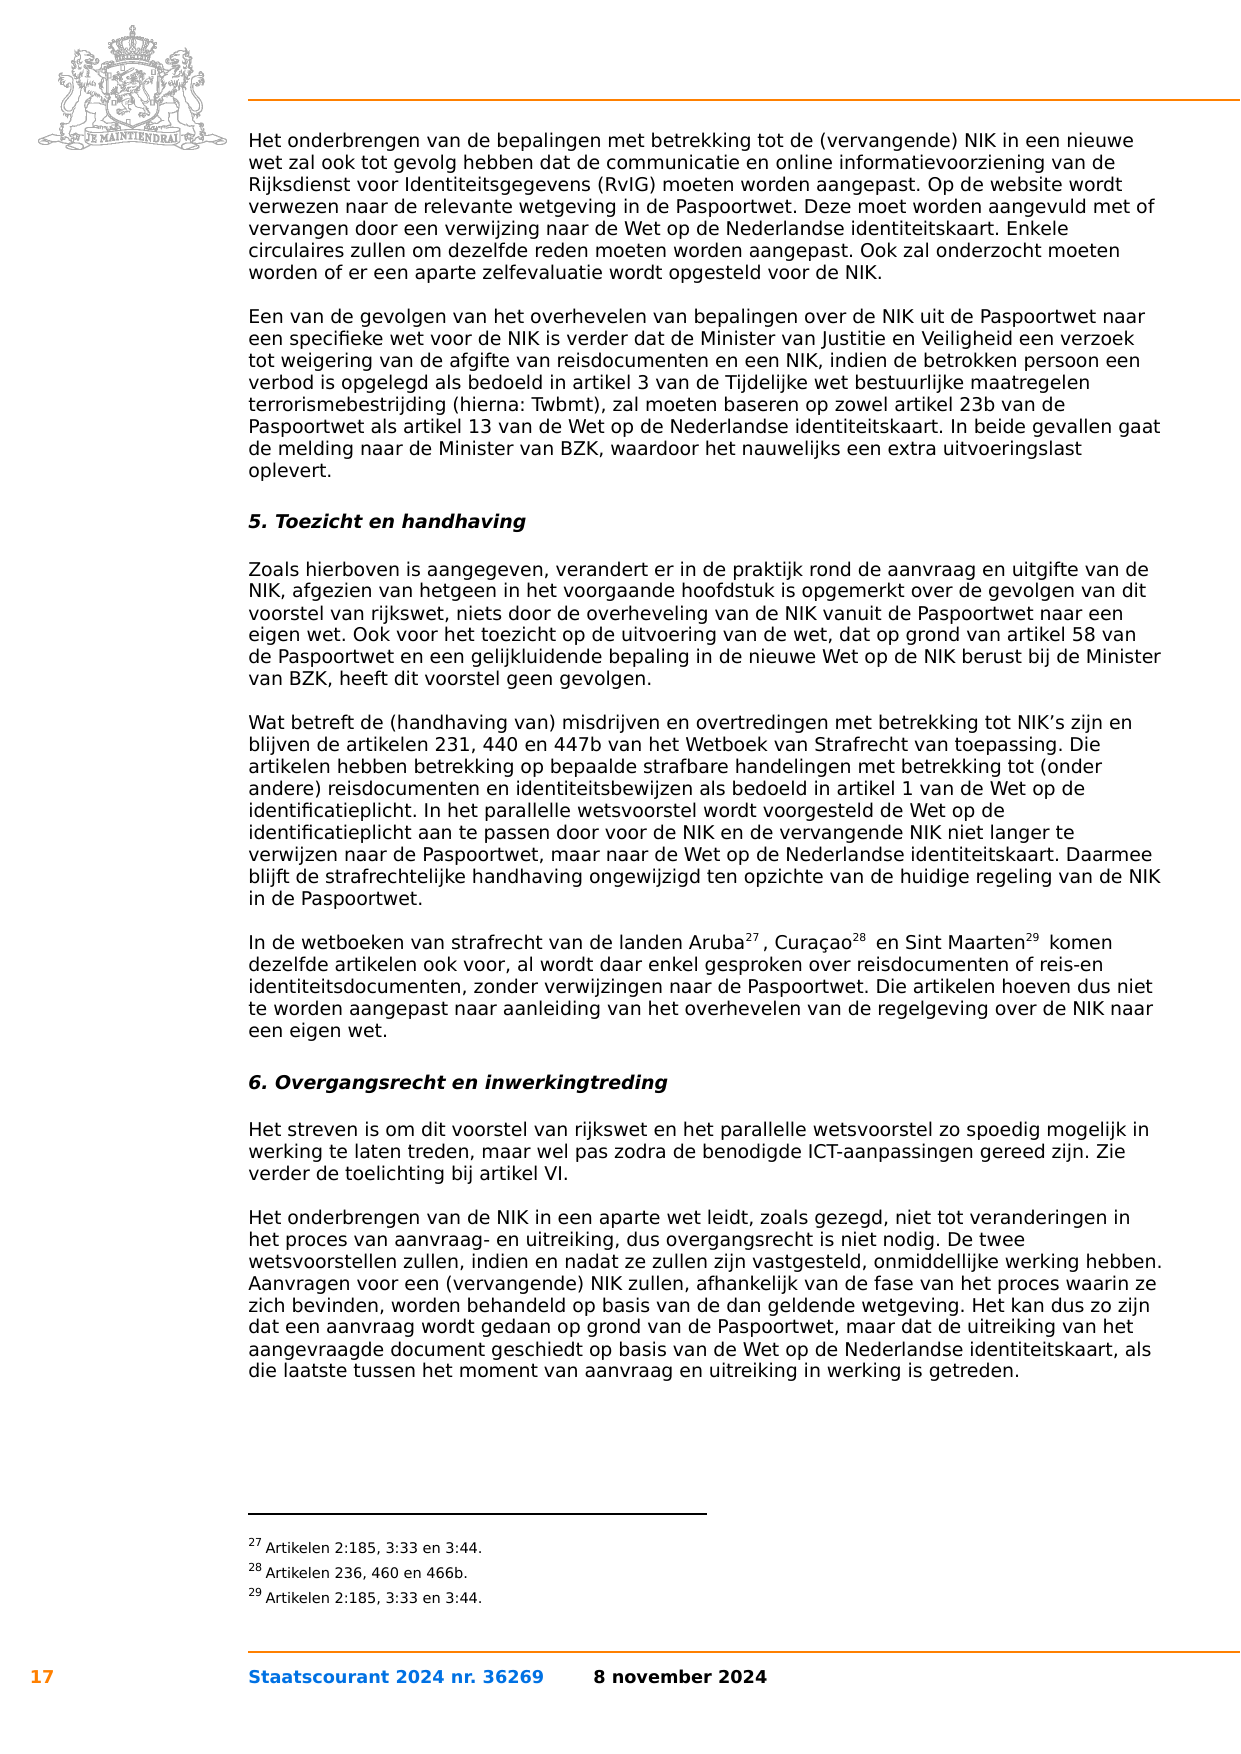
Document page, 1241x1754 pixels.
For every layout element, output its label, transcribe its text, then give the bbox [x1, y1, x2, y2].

text Zoals hierboven is aangegeven, verandert er in de praktijk rond de aanvraag en uitgifte van de NIK, afgezien van hetgeen in het voorgaande hoofdstuk is opgemerkt over de gevolgen van dit voorstel van rijkswet, niets door de overheveling van de NIK vanuit de Paspoortwet naar een eigen wet. Ook voor het toezicht op de uitvoering van de wet, dat op grond van artikel 58 van de Paspoortwet en een gelijkluidende bepaling in de nieuwe Wet op de NIK berust bij de Minister van BZK, heeft dit voorstel geen gevolgen. [248, 558, 1163, 690]
text Artikelen 236, 460 en 466b. [248, 1561, 1163, 1583]
text Wat betreft de (handhaving van) misdrijven en overtredingen met betrekking tot NIK’s zijn en blijven de artikelen 231, 440 en 447b van het Wetboek van Strafrecht van toepassing. Die artikelen hebben betrekking op bepaalde strafbare handelingen met betrekking tot (onder andere) reisdocumenten en identiteitsbewijzen als bedoeld in artikel 1 van de Wet op de identificatieplicht. In het parallelle wetsvoorstel wordt voorgesteld de Wet op de identificatieplicht aan te passen door voor de NIK en de vervangende NIK niet langer te verwijzen naar de Paspoortwet, maar naar de Wet op de Nederlandse identiteitskaart. Daarmee blijft de strafrechtelijke handhaving ongewijzigd ten opzichte van de huidige regeling van de NIK in de Paspoortwet. [248, 712, 1163, 910]
picture [38, 25, 227, 150]
text Het onderbrengen van de NIK in een aparte wet leidt, zoals gezegd, niet tot veranderingen in het proces van aanvraag- en uitreiking, dus overgangsrecht is niet nodig. De twee wetsvoorstellen zullen, indien en nadat ze zullen zijn vastgesteld, onmiddellijke werking hebben. Aanvragen voor een (vervangende) NIK zullen, afhankelijk van de fase van het proces waarin ze zich bevinden, worden behandeld op basis van de dan geldende wetgeving. Het kan dus zo zijn dat een aanvraag wordt gedaan op grond van de Paspoortwet, maar dat de uitreiking van het aangevraagde document geschiedt op basis van de Wet op de Nederlandse identiteitskaart, als die laatste tussen het moment van aanvraag en uitreiking in werking is getreden. [248, 1207, 1163, 1382]
text Het onderbrengen van de bepalingen met betrekking tot de (vervangende) NIK in een nieuwe wet zal ook tot gevolg hebben dat de communicatie en online informatievoorziening van de Rijksdienst voor Identiteitsgegevens (RvIG) moeten worden aangepast. Op de website wordt verwezen naar de relevante wetgeving in de Paspoortwet. Deze moet worden aangevuld met of vervangen door een verwijzing naar de Wet op de Nederlandse identiteitskaart. Enkele circulaires zullen om dezelfde reden moeten worden aangepast. Ook zal onderzocht moeten worden of er een aparte zelfevaluatie wordt opgesteld voor de NIK. [248, 130, 1163, 284]
text Artikelen 2:185, 3:33 en 3:44. [248, 1586, 1163, 1608]
text Een van de gevolgen van het overhevelen van bepalingen over de NIK uit de Paspoortwet naar een specifieke wet voor de NIK is verder dat de Minister van Justitie en Veiligheid een verzoek tot weigering van de afgifte van reisdocumenten en een NIK, indien de betrokken persoon een verbod is opgelegd als bedoeld in artikel 3 van de Tijdelijke wet bestuurlijke maatregelen terrorismebestrijding (hierna: Twbmt), zal moeten baseren op zowel artikel 23b van de Paspoortwet als artikel 13 van de Wet op de Nederlandse identiteitskaart. In beide gevallen gaat de melding naar de Minister van BZK, waardoor het nauwelijks een extra uitvoeringslast oplevert. [248, 306, 1163, 481]
text In de wetboeken van strafrecht van de landen Aruba, Curaçao en Sint Maarten komen dezelfde artikelen ook voor, al wordt daar enkel gesproken over reisdocumenten of reis-en identiteitsdocumenten, zonder verwijzingen naar de Paspoortwet. Die artikelen hoeven dus niet te worden aangepast naar aanleiding van het overhevelen van de regelgeving over de NIK naar een eigen wet. [248, 932, 1163, 1042]
text Het streven is om dit voorstel van rijkswet en het parallelle wetsvoorstel zo spoedig mogelijk in werking te laten treden, maar wel pas zodra de benodigde ICT-aanpassingen gereed zijn. Zie verder de toelichting bij artikel VI. [248, 1119, 1163, 1185]
subtitle 6. Overgangsrecht en inwerkingtreding [248, 1072, 1163, 1094]
subtitle 5. Toezicht en handhaving [248, 511, 1163, 533]
text Artikelen 2:185, 3:33 en 3:44. [248, 1536, 1163, 1558]
